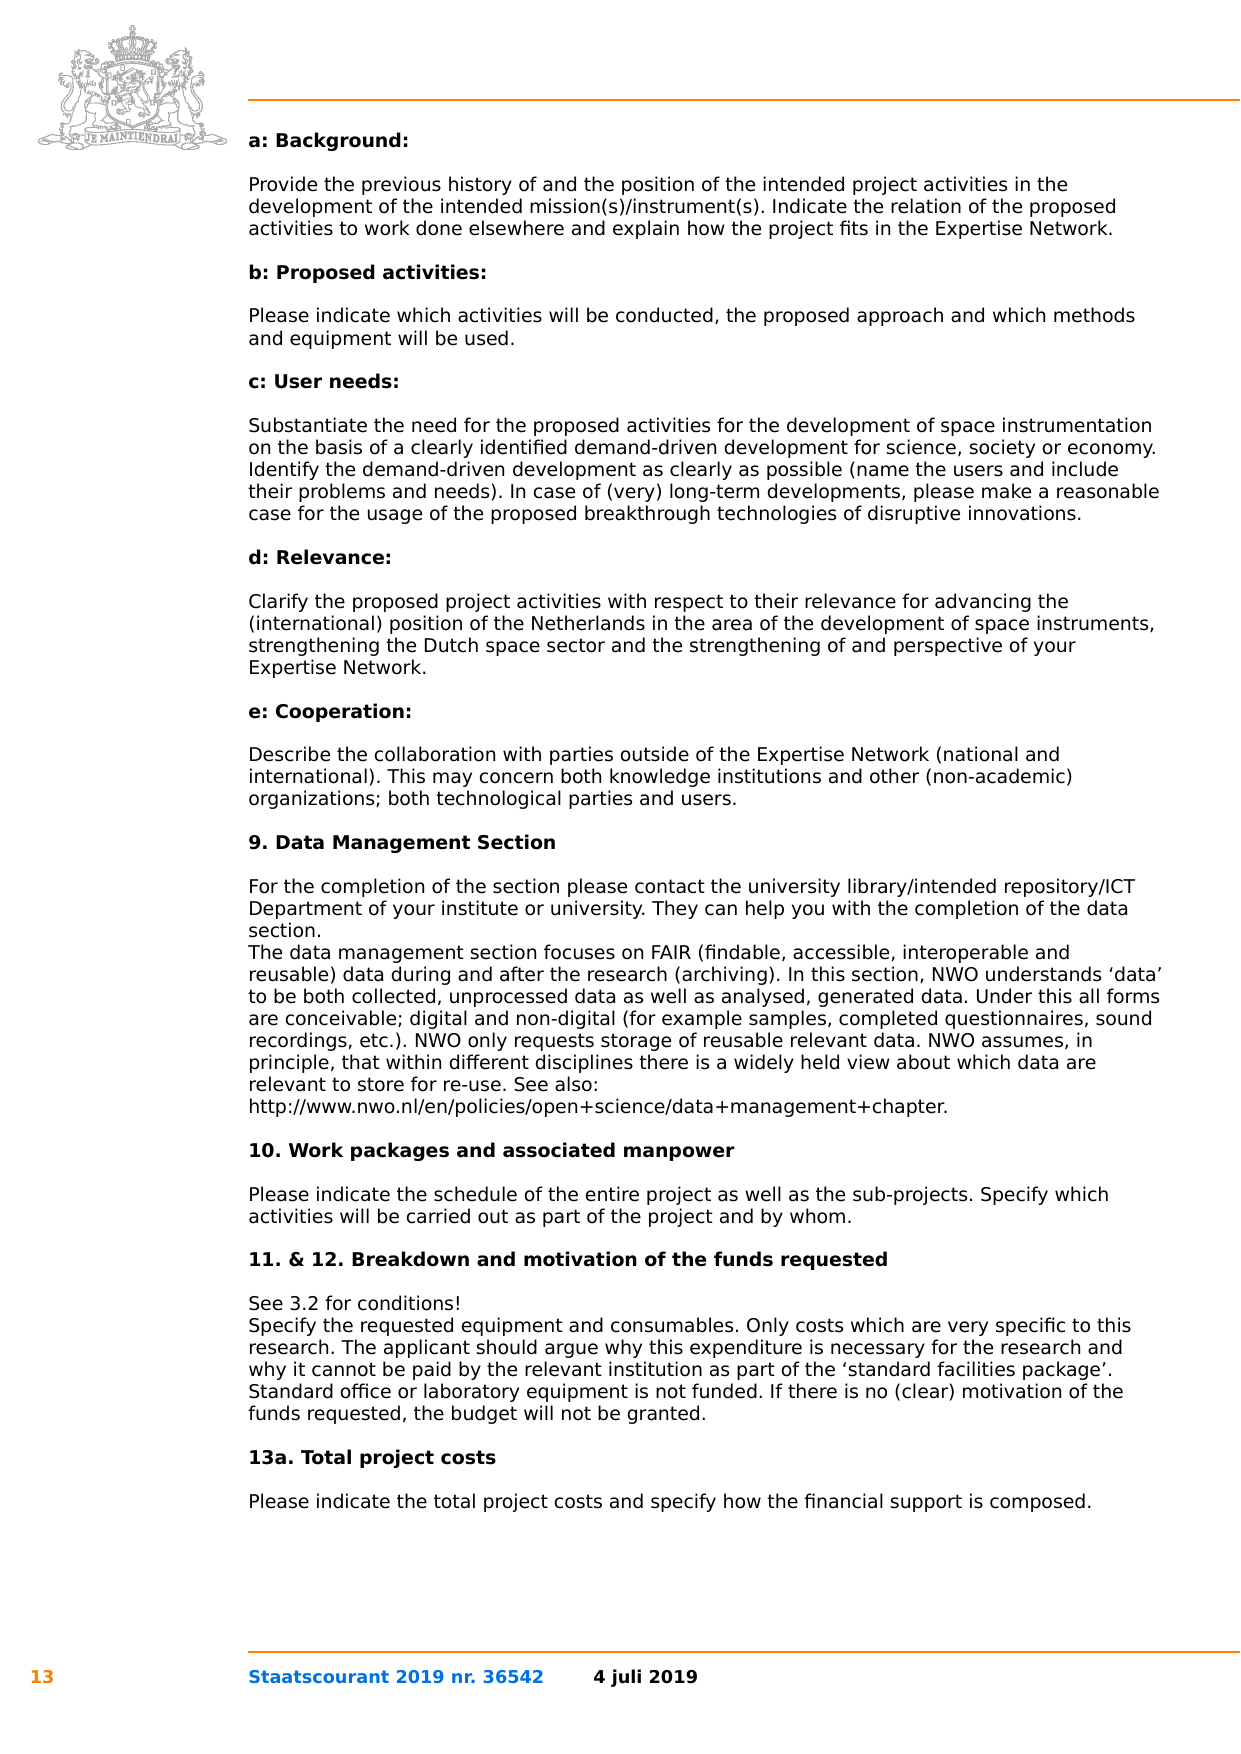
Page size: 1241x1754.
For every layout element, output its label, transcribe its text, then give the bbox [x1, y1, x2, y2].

text Specify the requested equipment and consumables. Only costs which are very specific to this research. The applicant should argue why this expenditure is necessary for the research and why it cannot be paid by the relevant institution as part of the ‘standard facilities package’. Standard office or laboratory equipment is not funded. If there is no (clear) motivation of the funds requested, the budget will not be granted. [248, 1315, 1163, 1425]
subtitle c: User needs: [248, 371, 1163, 393]
subtitle b: Proposed activities: [248, 262, 1163, 283]
text Please indicate the total project costs and specify how the financial support is composed. [248, 1491, 1163, 1513]
text Please indicate the schedule of the entire project as well as the sub-projects. Specify which activities will be carried out as part of the project and by whom. [248, 1183, 1163, 1227]
text Provide the previous history of and the position of the intended project activities in the development of the intended mission(s)/instrument(s). Indicate the relation of the proposed activities to work done elsewhere and explain how the project fits in the Expertise Network. [248, 174, 1163, 240]
subtitle 9. Data Management Section [248, 832, 1163, 854]
text For the completion of the section please contact the university library/intended repository/ICT Department of your institute or university. They can help you with the completion of the data section. [248, 876, 1163, 942]
text Clarify the proposed project activities with respect to their relevance for advancing the (international) position of the Netherlands in the area of the development of space instruments, strengthening the Dutch space sector and the strengthening of and perspective of your Expertise Network. [248, 591, 1163, 679]
text See 3.2 for conditions! [248, 1293, 1163, 1315]
picture [38, 25, 227, 150]
subtitle 10. Work packages and associated manpower [248, 1140, 1163, 1162]
subtitle a: Background: [248, 130, 1163, 152]
subtitle 11. & 12. Breakdown and motivation of the funds requested [248, 1249, 1163, 1271]
text Please indicate which activities will be conducted, the proposed approach and which methods and equipment will be used. [248, 305, 1163, 349]
text The data management section focuses on FAIR (findable, accessible, interoperable and reusable) data during and after the research (archiving). In this section, NWO understands ‘data’ to be both collected, unprocessed data as well as analysed, generated data. Under this all forms are conceivable; digital and non-digital (for example samples, completed questionnaires, sound recordings, etc.). NWO only requests storage of reusable relevant data. NWO assumes, in principle, that within different disciplines there is a widely held view about which data are relevant to store for re-use. See also: http://www.nwo.nl/en/policies/open+science/data+management+chapter. [248, 942, 1163, 1118]
text Describe the collaboration with parties outside of the Expertise Network (national and international). This may concern both knowledge institutions and other (non-academic) organizations; both technological parties and users. [248, 744, 1163, 810]
text Substantiate the need for the proposed activities for the development of space instrumentation on the basis of a clearly identified demand-driven development for science, society or economy. Identify the demand-driven development as clearly as possible (name the users and include their problems and needs). In case of (very) long-term developments, please make a reasonable case for the usage of the proposed breakthrough technologies of disruptive innovations. [248, 415, 1163, 525]
subtitle 13a. Total project costs [248, 1447, 1163, 1469]
subtitle e: Cooperation: [248, 701, 1163, 722]
subtitle d: Relevance: [248, 547, 1163, 569]
